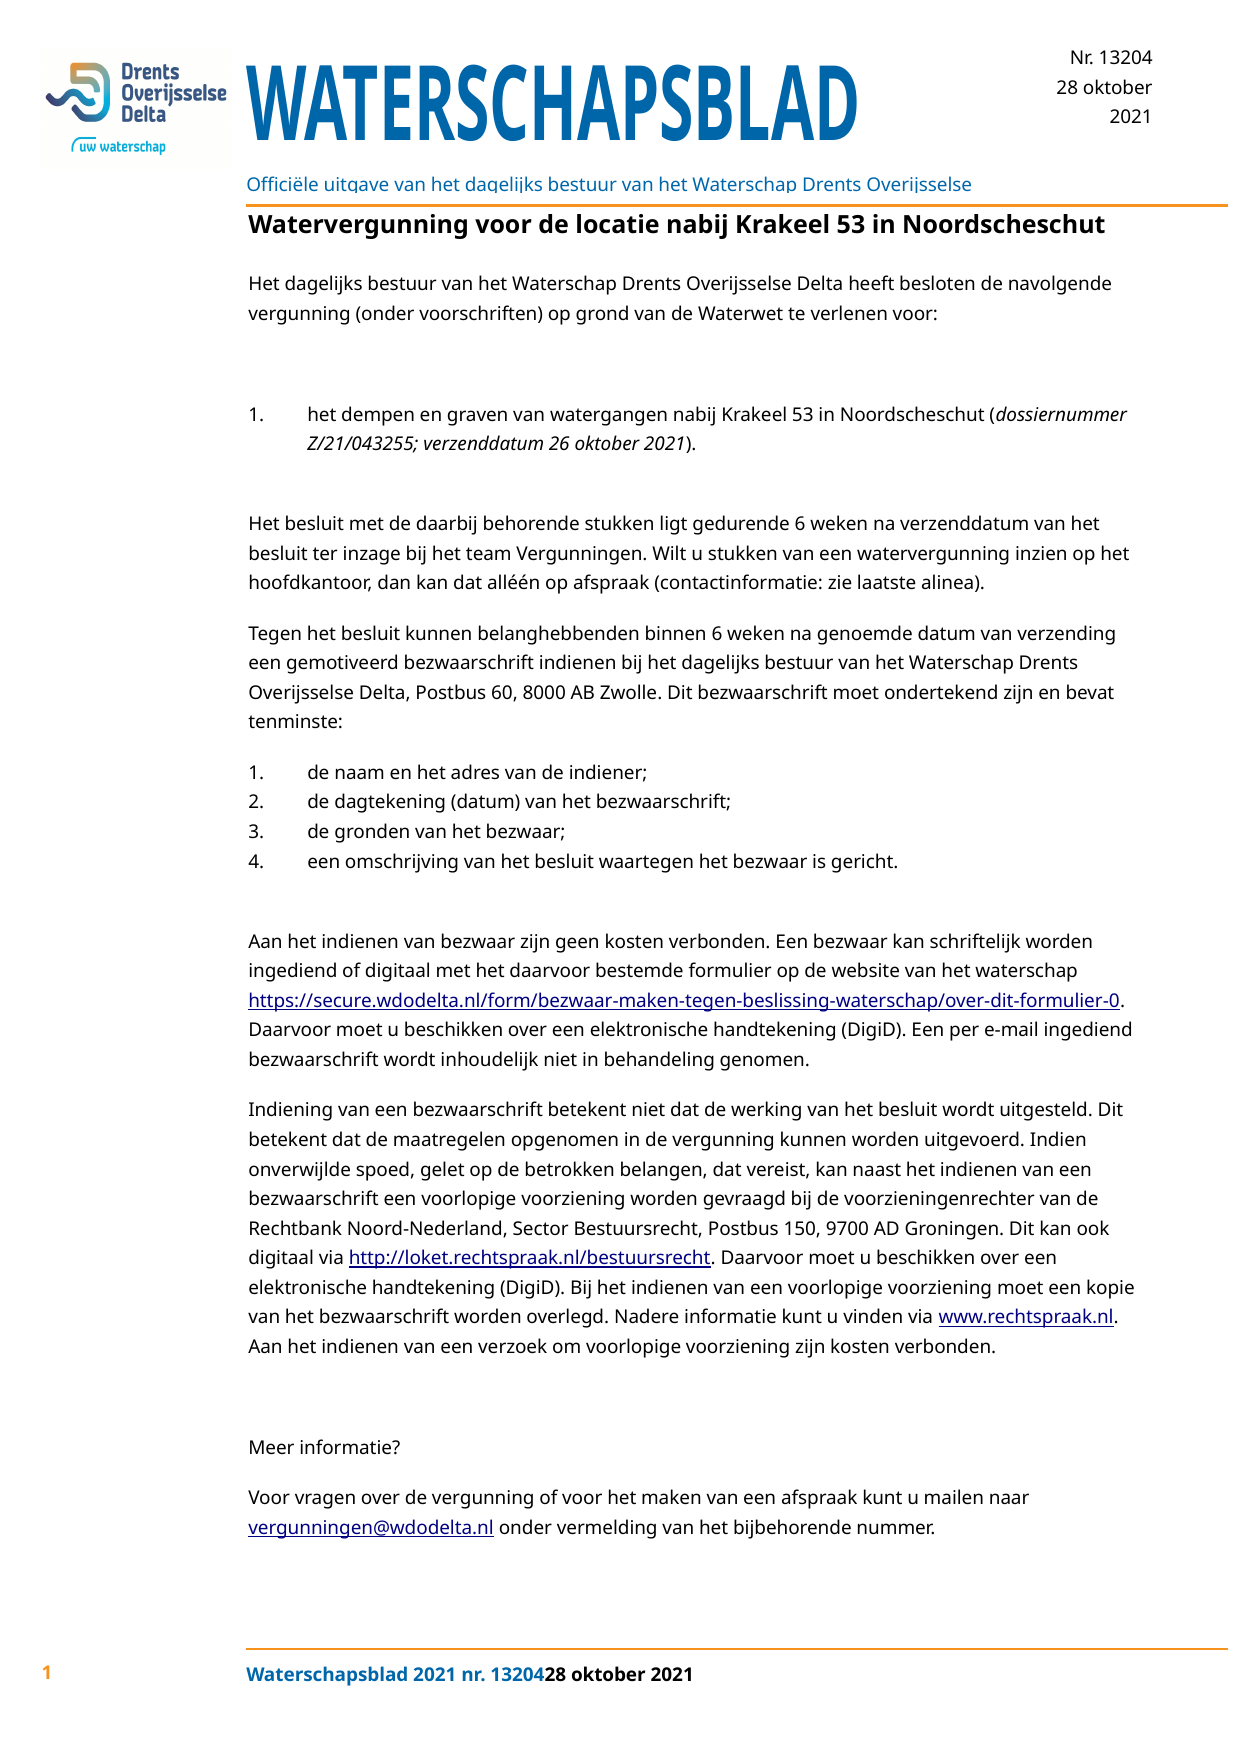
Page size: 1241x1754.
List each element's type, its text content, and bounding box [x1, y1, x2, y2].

list de naam en het adres van de indiener; [248, 759, 1152, 785]
text Het besluit met de daarbij behorende stukken ligt gedurende 6 weken na verzenddatum van het besluit ter inzage bij het team Vergunningen. Wilt u stukken van een watervergunning inzien op het hoofdkantoor, dan kan dat alléén op afspraak (contactinformatie: zie laatste alinea). [248, 510, 1152, 595]
list een omschrijving van het besluit waartegen het bezwaar is gericht. [248, 848, 1152, 873]
list de gronden van het bezwaar; [248, 818, 1152, 844]
text Tegen het besluit kunnen belanghebbenden binnen 6 weken na genoemde datum van verzending een gemotiveerd bezwaarschrift indienen bij het dagelijks bestuur van het Waterschap Drents Overijsselse Delta, Postbus 60, 8000 AB Zwolle. Dit bezwaarschrift moet ondertekend zijn en bevat tenminste: [248, 620, 1152, 734]
text Het dagelijks bestuur van het Waterschap Drents Overijsselse Delta heeft besloten de navolgende vergunning (onder voorschriften) op grond van de Waterwet te verlenen voor: [248, 270, 1152, 326]
text Voor vragen over de vergunning of voor het maken van een afspraak kunt u mailen naar vergunningen@wdodelta.nl onder vermelding van het bijbehorende nummer. [248, 1484, 1152, 1540]
list het dempen en graven van watergangen nabij Krakeel 53 in Noordscheschut (dossiernummer Z/21/043255; verzenddatum 26 oktober 2021). [248, 401, 1152, 456]
text Indiening van een bezwaarschrift betekent niet dat de werking van het besluit wordt uitgesteld. Dit betekent dat de maatregelen opgenomen in de vergunning kunnen worden uitgevoerd. Indien onverwijlde spoed, gelet op de betrokken belangen, dat vereist, kan naast het indienen van een bezwaarschrift een voorlopige voorziening worden gevraagd bij de voorzieningenrechter van de Rechtbank Noord-Nederland, Sector Bestuursrecht, Postbus 150, 9700 AD Groningen. Dit kan ook digitaal via http://loket.rechtspraak.nl/bestuursrecht. Daarvoor moet u beschikken over een elektronische handtekening (DigiD). Bij het indienen van een voorlopige voorziening moet een kopie van het bezwaarschrift worden overlegd. Nadere informatie kunt u vinden via www.rechtspraak.nl. Aan het indienen van een verzoek om voorlopige voorziening zijn kosten verbonden. [248, 1097, 1152, 1359]
text Watervergunning voor de locatie nabij Krakeel 53 in Noordscheschut [248, 207, 1152, 241]
text Meer informatie? [248, 1434, 1152, 1460]
picture [41, 47, 231, 172]
text Aan het indienen van bezwaar zijn geen kosten verbonden. Een bezwaar kan schriftelijk worden ingediend of digitaal met het daarvoor bestemde formulier op de website van het waterschap https://secure.wdodelta.nl/form/bezwaar-maken-tegen-beslissing-waterschap/over-dit-formulier-0. Daarvoor moet u beschikken over een elektronische handtekening (DigiD). Een per e-mail ingediend bezwaarschrift wordt inhoudelijk niet in behandeling genomen. [248, 928, 1152, 1072]
list de dagtekening (datum) van het bezwaarschrift; [248, 789, 1152, 814]
